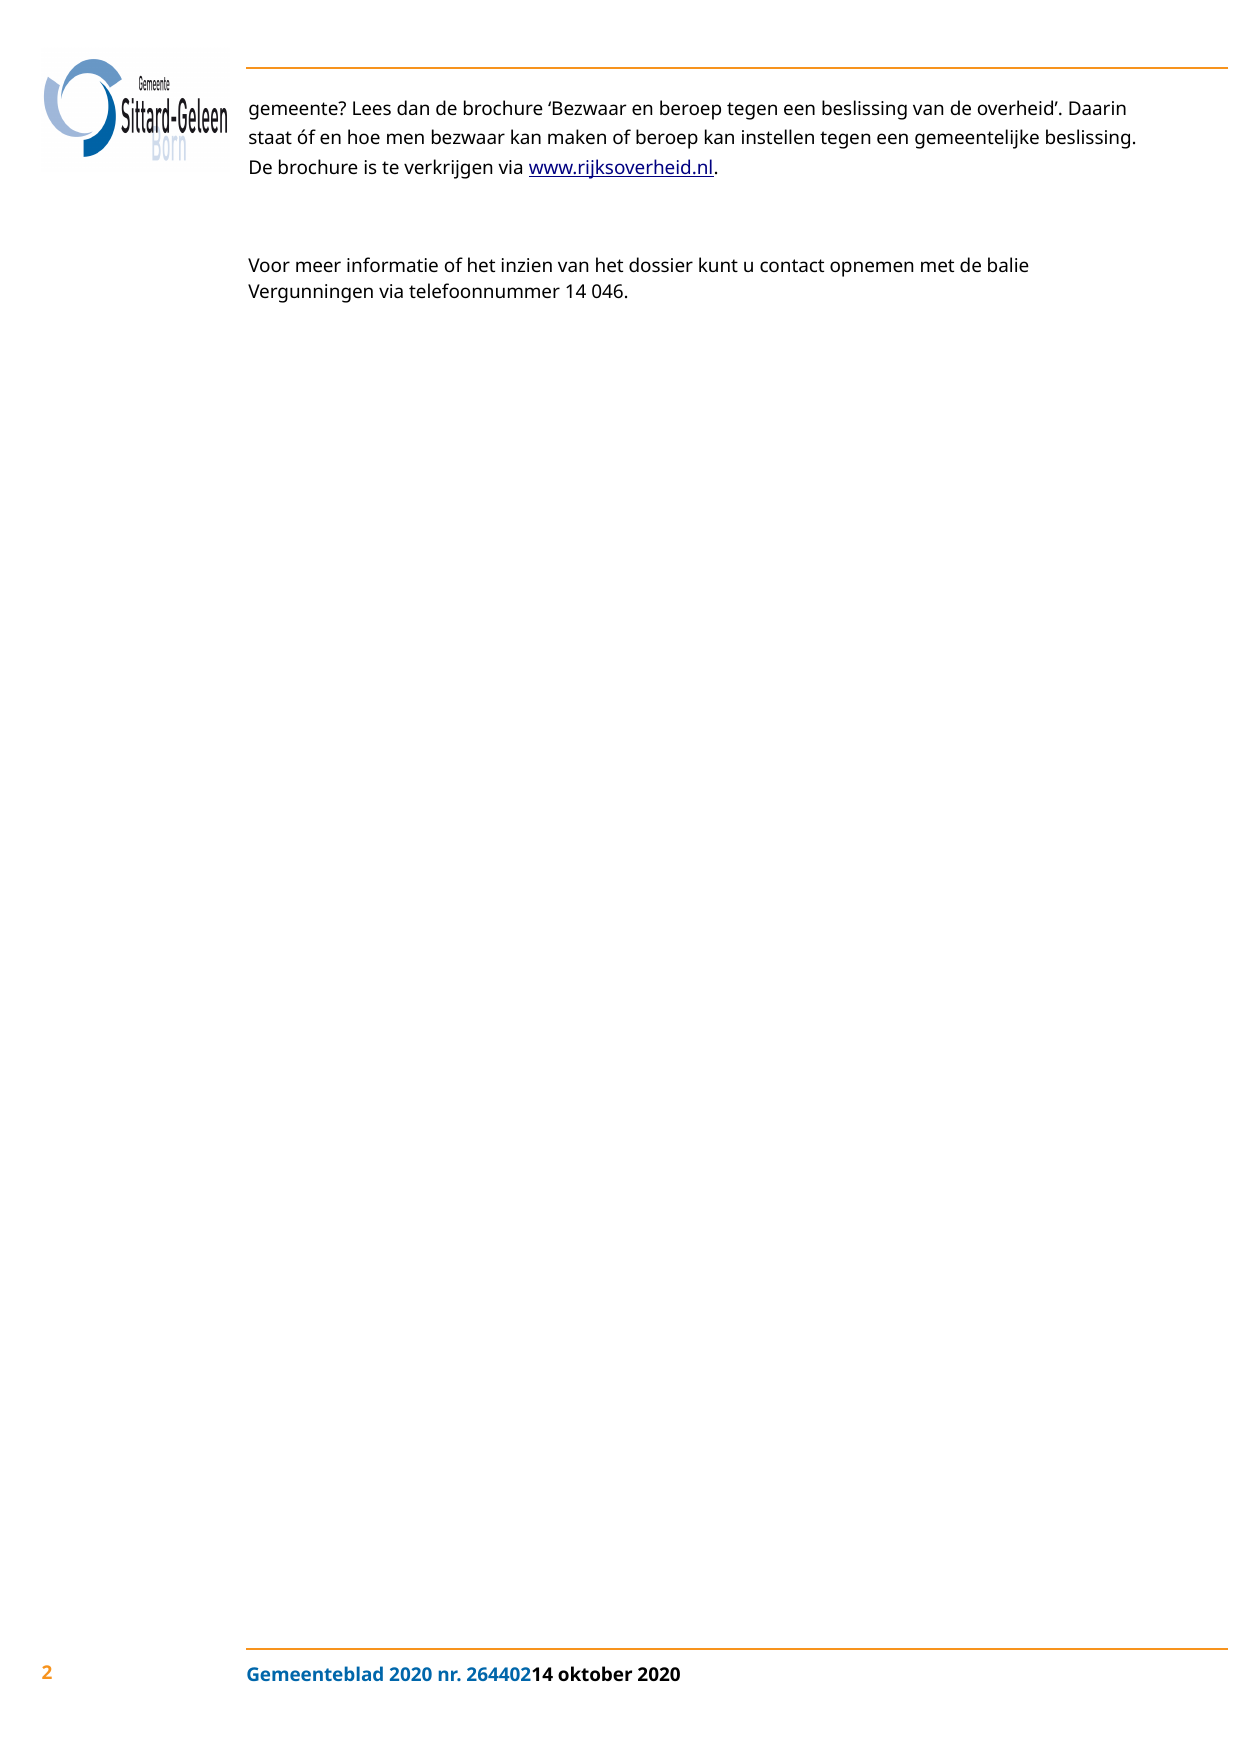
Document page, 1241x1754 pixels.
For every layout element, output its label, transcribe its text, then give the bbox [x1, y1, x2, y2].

text gemeente? Lees dan de brochure ‘Bezwaar en beroep tegen een beslissing van de overheid’. Daarin staat óf en hoe men bezwaar kan maken of beroep kan instellen tegen een gemeentelijke beslissing. De brochure is te verkrijgen via www.rijksoverheid.nl. [248, 95, 1152, 180]
text Voor meer informatie of het inzien van het dossier kunt u contact opnemen met de balie Vergunningen via telefoonnummer 14 046. [248, 252, 1152, 304]
picture [41, 47, 231, 172]
